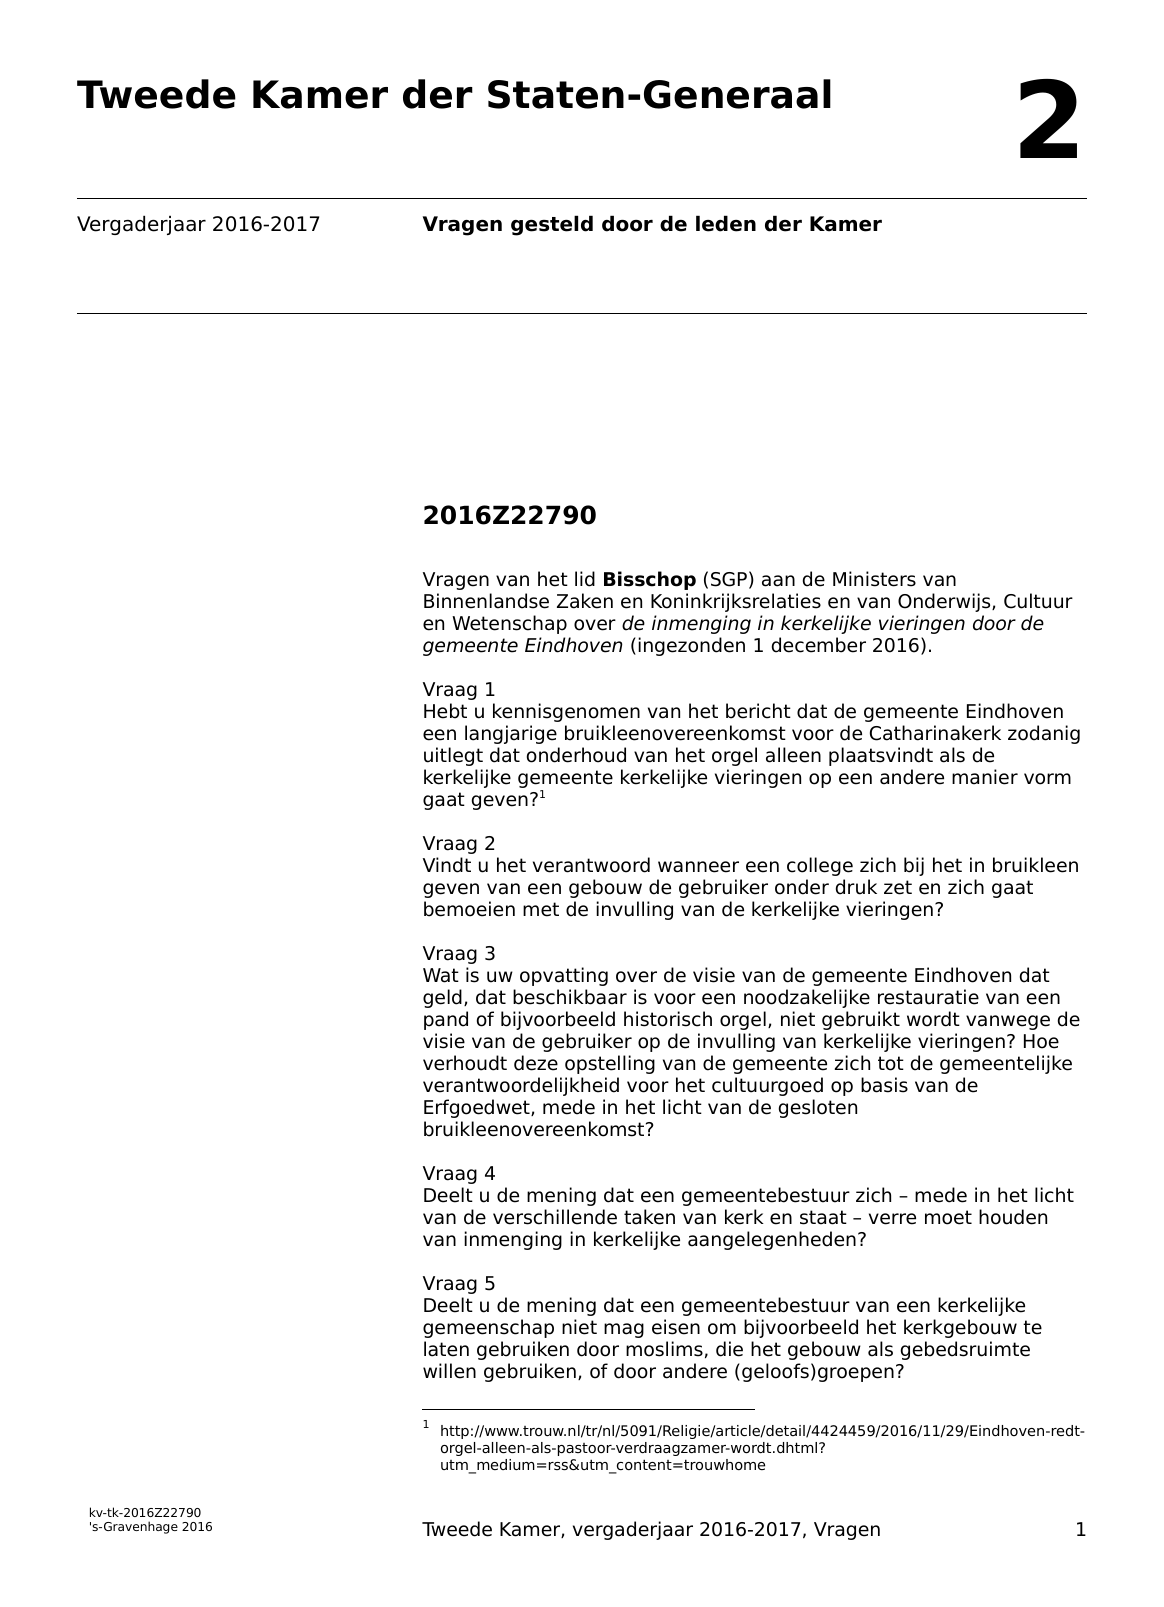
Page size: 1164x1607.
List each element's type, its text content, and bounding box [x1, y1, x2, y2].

text Deelt u de mening dat een gemeentebestuur van een kerkelijke gemeenschap niet mag eisen om bijvoorbeeld het kerkgebouw te laten gebruiken door moslims, die het gebouw als gebedsruimte willen gebruiken, of door andere (geloofs)groepen? [422, 1295, 1087, 1383]
text Vraag 1 [422, 679, 1087, 701]
text Vindt u het verantwoord wanneer een college zich bij het in bruikleen geven van een gebouw de gebruiker onder druk zet en zich gaat bemoeien met de invulling van de kerkelijke vieringen? [422, 855, 1087, 921]
text Vraag 5 [422, 1273, 1087, 1295]
text 's-Gravenhage 2016 [88, 1520, 323, 1534]
table_header Tweede Kamer der Staten-Generaal [77, 59, 886, 198]
text Deelt u de mening dat een gemeentebestuur zich – mede in het licht van de verschillende taken van kerk en staat – verre moet houden van inmenging in kerkelijke aangelegenheden? [422, 1185, 1087, 1251]
text Vraag 2 [422, 833, 1087, 855]
table_cell Vergaderjaar 2016-2017 [77, 199, 422, 313]
text Vragen van het lid Bisschop (SGP) aan de Ministers van Binnenlandse Zaken en Koninkrijksrelaties en van Onderwijs, Cultuur en Wetenschap over de inmenging in kerkelijke vieringen door de gemeente Eindhoven (ingezonden 1 december 2016). [422, 569, 1087, 657]
text kv-tk-2016Z22790 [88, 1506, 323, 1520]
text Vraag 4 [422, 1163, 1087, 1185]
table_header 2 [886, 59, 1087, 198]
text Wat is uw opvatting over de visie van de gemeente Eindhoven dat geld, dat beschikbaar is voor een noodzakelijke restauratie van een pand of bijvoorbeeld historisch orgel, niet gebruikt wordt vanwege de visie van de gebruiker op de invulling van kerkelijke vieringen? Hoe verhoudt deze opstelling van de gemeente zich tot de gemeentelijke verantwoordelijkheid voor het cultuurgoed op basis van de Erfgoedwet, mede in het licht van de gesloten bruikleenovereenkomst? [422, 965, 1087, 1141]
table_cell Vragen gesteld door de leden der Kamer [422, 199, 1087, 313]
text Vraag 3 [422, 943, 1087, 965]
text http://www.trouw.nl/tr/nl/5091/Religie/article/detail/4424459/2016/11/29/Eindhoven-redt-orgel-alleen-als-pastoor-verdraagzamer-wordt.dhtml?utm_medium=rss&utm_content=trouwhome [422, 1418, 1087, 1474]
text 2016Z22790 [422, 501, 1087, 531]
text Hebt u kennisgenomen van het bericht dat de gemeente Eindhoven een langjarige bruikleenovereenkomst voor de Catharinakerk zodanig uitlegt dat onderhoud van het orgel alleen plaatsvindt als de kerkelijke gemeente kerkelijke vieringen op een andere manier vorm gaat geven? [422, 701, 1087, 811]
